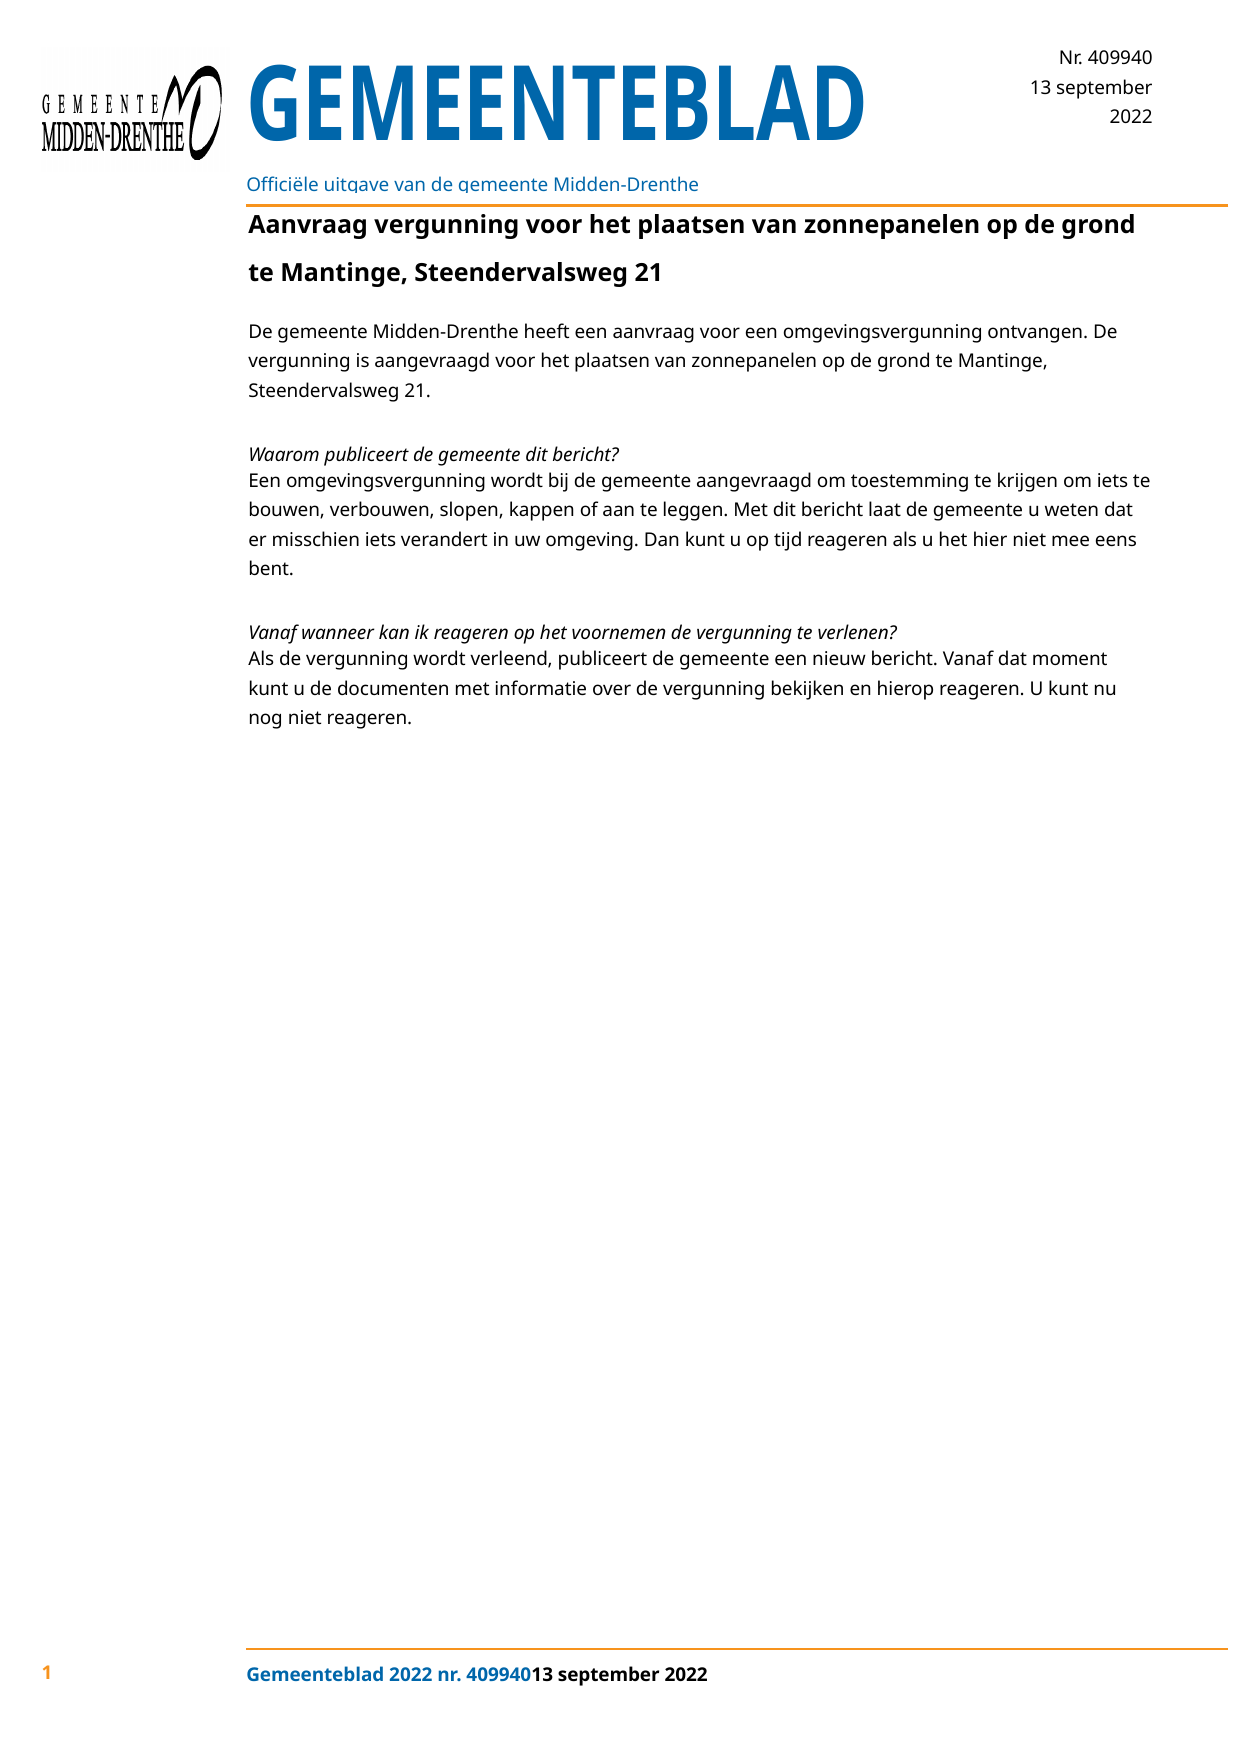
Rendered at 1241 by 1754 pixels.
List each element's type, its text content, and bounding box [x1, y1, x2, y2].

text Als de vergunning wordt verleend, publiceert de gemeente een nieuw bericht. Vanaf dat moment kunt u de documenten met informatie over de vergunning bekijken en hierop reageren. U kunt nu nog niet reageren. [248, 645, 1152, 730]
picture [41, 47, 231, 172]
text Een omgevingsvergunning wordt bij de gemeente aangevraagd om toestemming te krijgen om iets te bouwen, verbouwen, slopen, kappen of aan te leggen. Met dit bericht laat de gemeente u weten dat er misschien iets verandert in uw omgeving. Dan kunt u op tijd reageren als u het hier niet mee eens bent. [248, 467, 1152, 581]
text De gemeente Midden-Drenthe heeft een aanvraag voor een omgevingsvergunning ontvangen. De vergunning is aangevraagd voor het plaatsen van zonnepanelen op de grond te Mantinge, Steendervalsweg 21. [248, 318, 1152, 403]
text Aanvraag vergunning voor het plaatsen van zonnepanelen op de grond te Mantinge, Steendervalsweg 21 [248, 207, 1152, 288]
text Vanaf wanneer kan ik reageren op het voornemen de vergunning te verlenen? [248, 619, 1152, 645]
text Waarom publiceert de gemeente dit bericht? [248, 441, 1152, 467]
